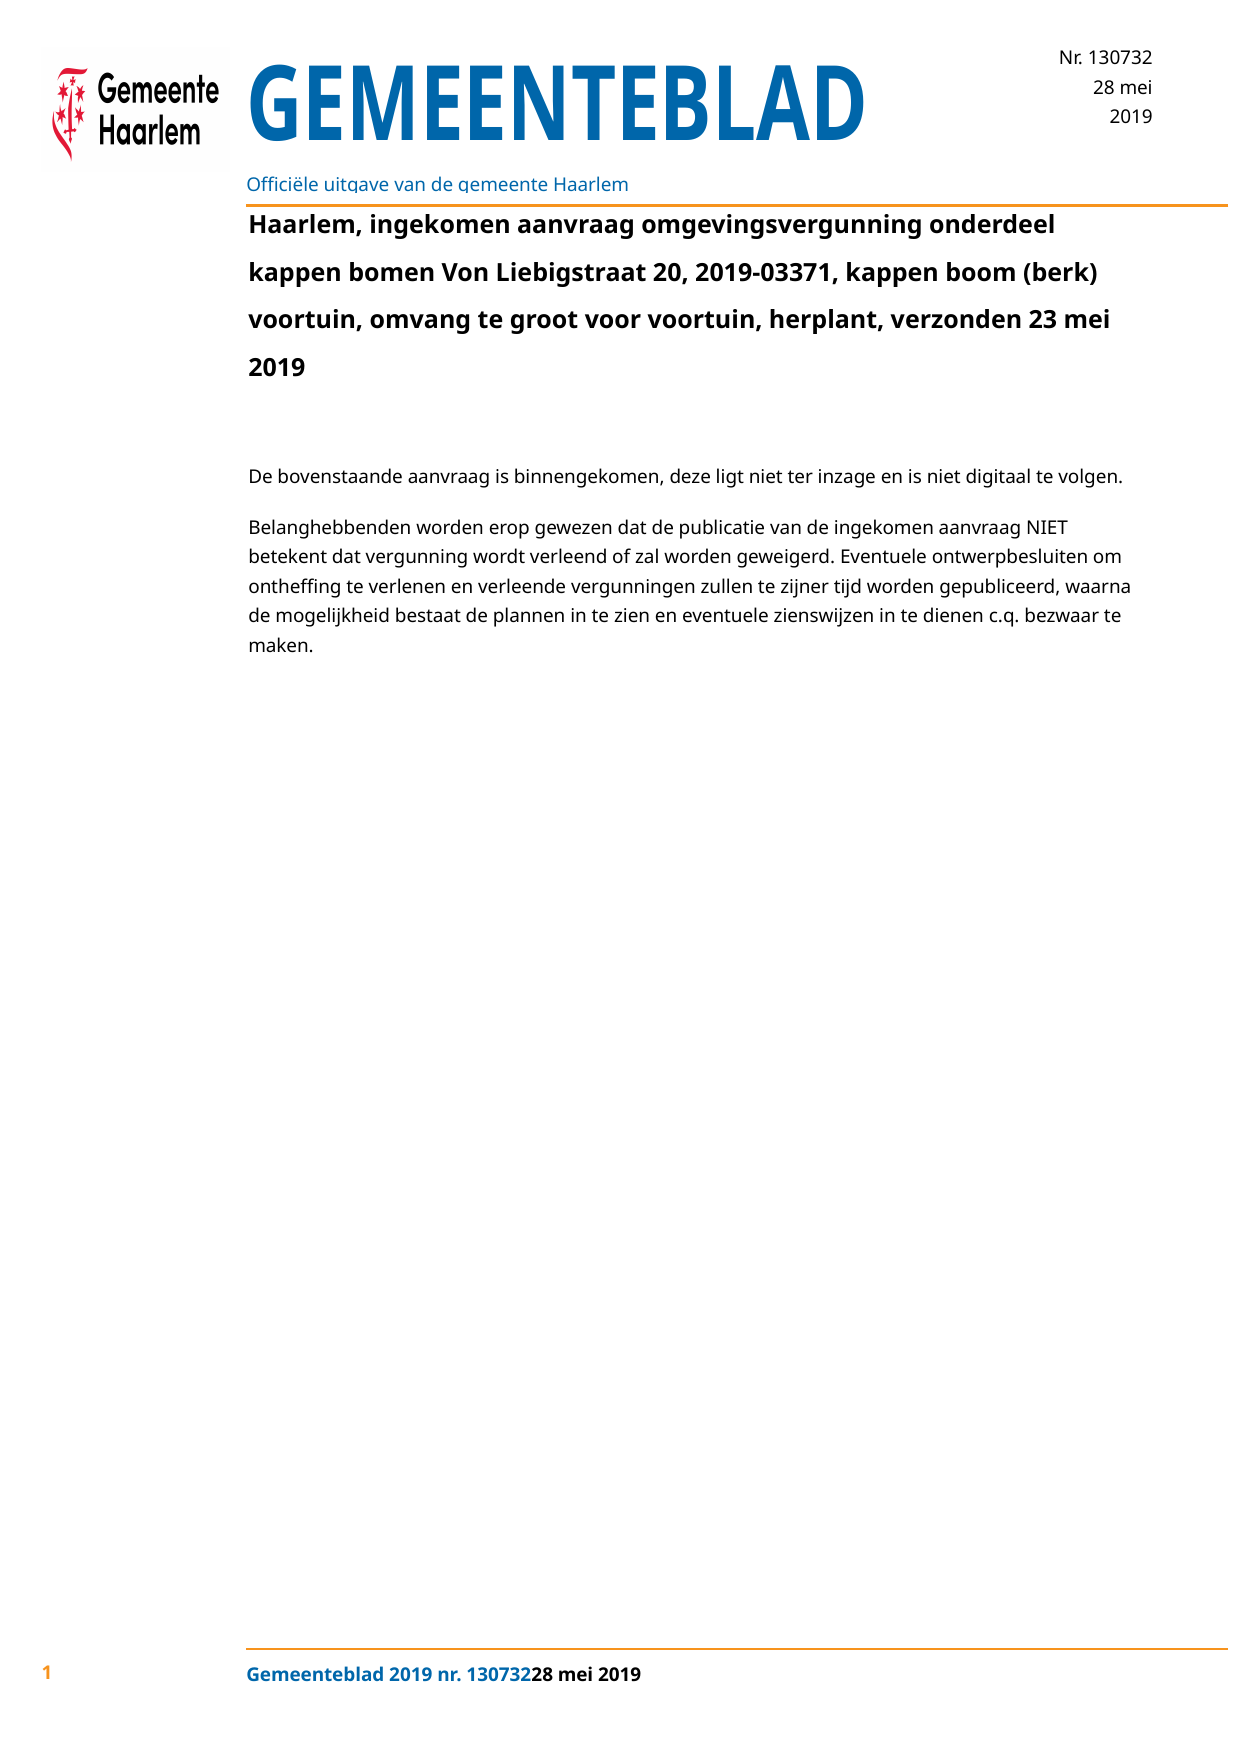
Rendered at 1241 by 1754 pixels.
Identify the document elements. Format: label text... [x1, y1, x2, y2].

text Belanghebbenden worden erop gewezen dat de publicatie van de ingekomen aanvraag NIET betekent dat vergunning wordt verleend of zal worden geweigerd. Eventuele ontwerpbesluiten om ontheffing te verlenen en verleende vergunningen zullen te zijner tijd worden gepubliceerd, waarna de mogelijkheid bestaat de plannen in te zien en eventuele zienswijzen in te dienen c.q. bezwaar te maken. [248, 514, 1152, 658]
picture [41, 47, 231, 172]
text Haarlem, ingekomen aanvraag omgevingsvergunning onderdeel kappen bomen Von Liebigstraat 20, 2019-03371, kappen boom (berk) voortuin, omvang te groot voor voortuin, herplant, verzonden 23 mei 2019 [248, 207, 1152, 384]
text De bovenstaande aanvraag is binnengekomen, deze ligt niet ter inzage en is niet digitaal te volgen. [248, 463, 1152, 489]
